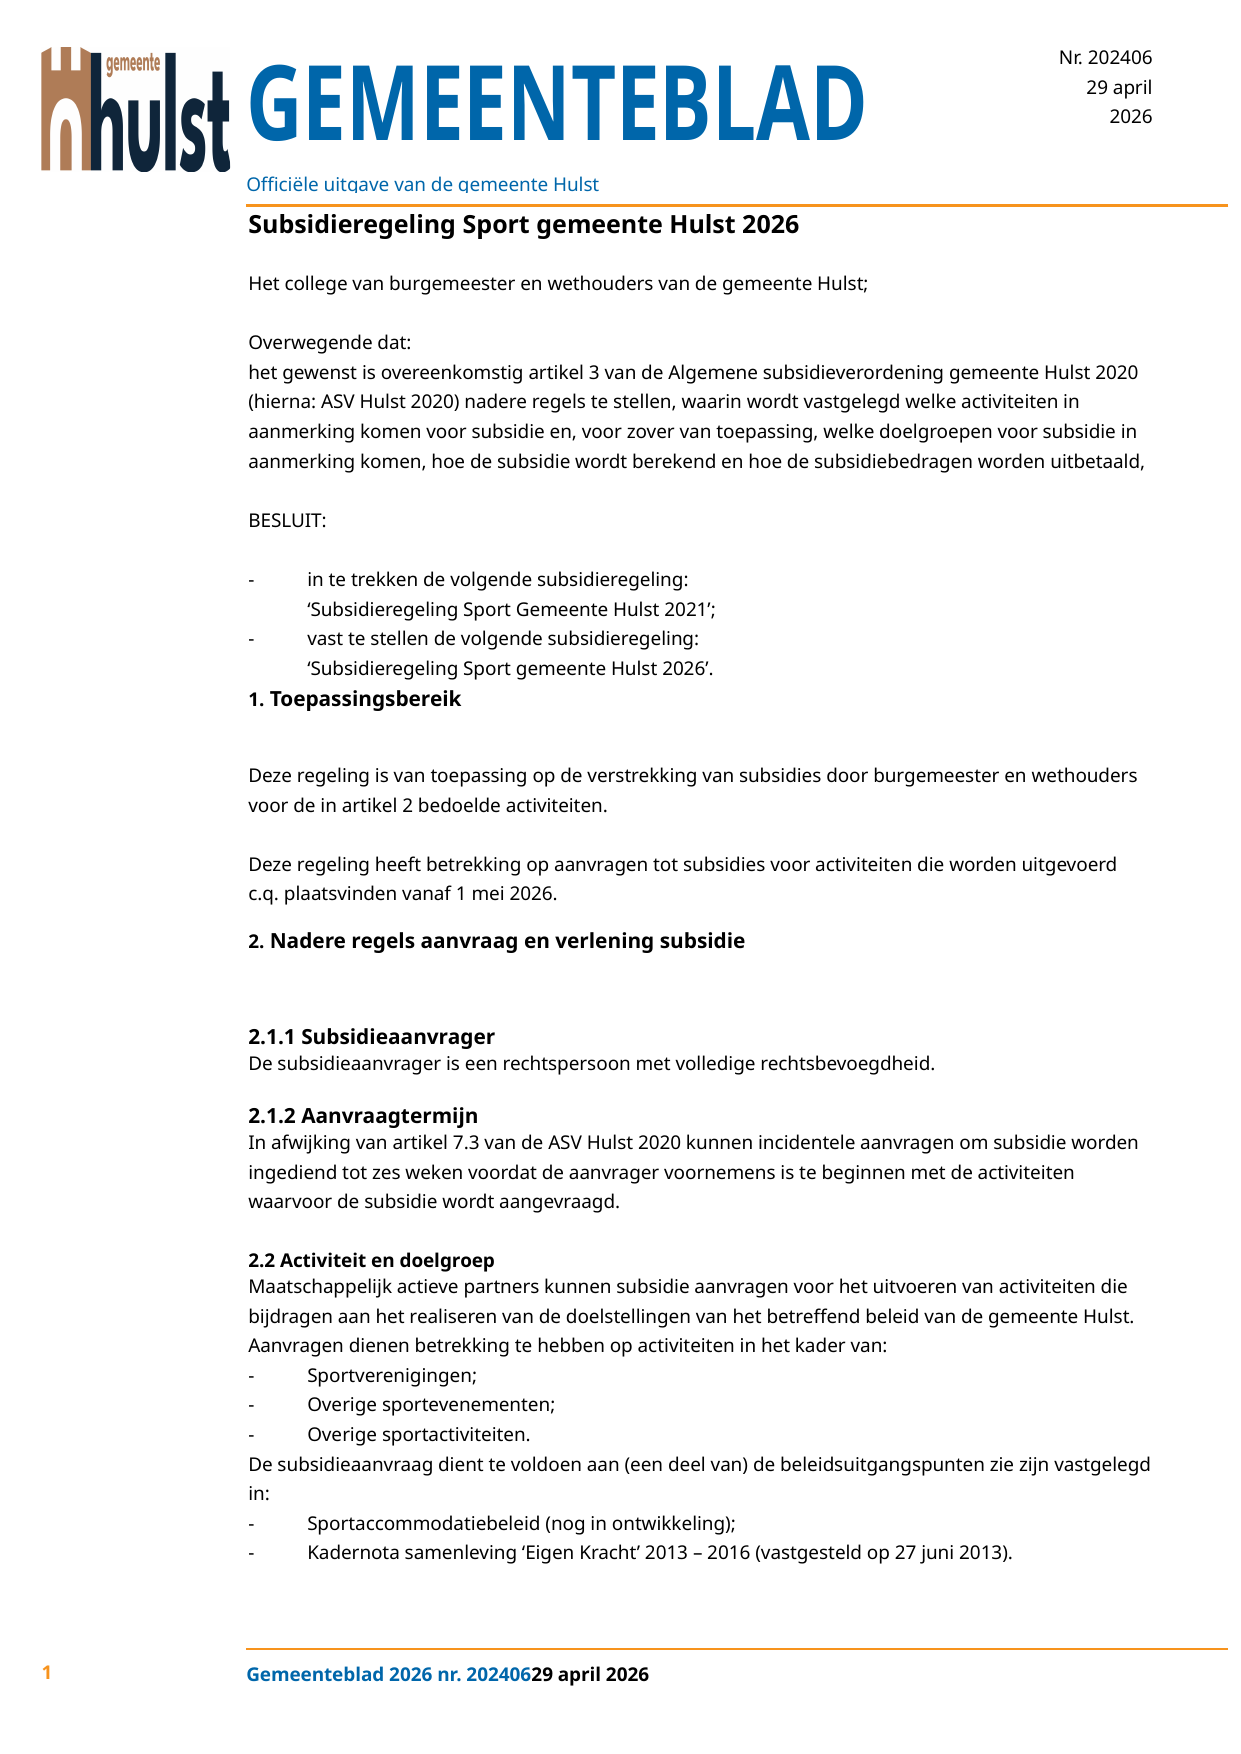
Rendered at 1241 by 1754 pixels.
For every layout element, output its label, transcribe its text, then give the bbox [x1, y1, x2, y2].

text 2.1.2 Aanvraagtermijn [248, 1101, 1152, 1129]
list vast te stellen de volgende subsidieregeling: [248, 625, 1152, 651]
list Overige sportactiviteiten. [248, 1421, 1152, 1447]
list ‘Subsidieregeling Sport gemeente Hulst 2026’. [248, 655, 1152, 681]
list Overige sportevenementen; [248, 1392, 1152, 1417]
text 1. Toepassingsbereik [248, 684, 1152, 713]
text In afwijking van artikel 7.3 van de ASV Hulst 2020 kunnen incidentele aanvragen om subsidie worden ingediend tot zes weken voordat de aanvrager voornemens is te beginnen met de activiteiten waarvoor de subsidie wordt aangevraagd. [248, 1129, 1152, 1214]
list Kadernota samenleving ‘Eigen Kracht’ 2013 – 2016 (vastgesteld op 27 juni 2013). [248, 1539, 1152, 1565]
text BESLUIT: [248, 507, 1152, 533]
text Het college van burgemeester en wethouders van de gemeente Hulst; [248, 270, 1152, 296]
text het gewenst is overeenkomstig artikel 3 van de Algemene subsidieverordening gemeente Hulst 2020 (hierna: ASV Hulst 2020) nadere regels te stellen, waarin wordt vastgelegd welke activiteiten in aanmerking komen voor subsidie en, voor zover van toepassing, welke doelgroepen voor subsidie in aanmerking komen, hoe de subsidie wordt berekend en hoe de subsidiebedragen worden uitbetaald, [248, 359, 1152, 473]
list ‘Subsidieregeling Sport Gemeente Hulst 2021’; [248, 596, 1152, 621]
list Sportverenigingen; [248, 1362, 1152, 1388]
text Overwegende dat: [248, 329, 1152, 355]
text 2.1.1 Subsidieaanvrager [248, 1022, 1152, 1050]
text Maatschappelijk actieve partners kunnen subsidie aanvragen voor het uitvoeren van activiteiten die bijdragen aan het realiseren van de doelstellingen van het betreffend beleid van de gemeente Hulst. Aanvragen dienen betrekking te hebben op activiteiten in het kader van: [248, 1273, 1152, 1358]
list Sportaccommodatiebeleid (nog in ontwikkeling); [248, 1510, 1152, 1536]
text 2. Nadere regels aanvraag en verlening subsidie [248, 926, 1152, 954]
text 2.2 Activiteit en doelgroep [248, 1248, 1152, 1273]
text Deze regeling heeft betrekking op aanvragen tot subsidies voor activiteiten die worden uitgevoerd c.q. plaatsvinden vanaf 1 mei 2026. [248, 851, 1152, 906]
text De subsidieaanvraag dient te voldoen aan (een deel van) de beleidsuitgangspunten zie zijn vastgelegd in: [248, 1451, 1152, 1506]
text Subsidieregeling Sport gemeente Hulst 2026 [248, 207, 1152, 241]
list in te trekken de volgende subsidieregeling: [248, 566, 1152, 592]
picture [41, 47, 231, 172]
text Deze regeling is van toepassing op de verstrekking van subsidies door burgemeester en wethouders voor de in artikel 2 bedoelde activiteiten. [248, 762, 1152, 817]
text De subsidieaanvrager is een rechtspersoon met volledige rechtsbevoegdheid. [248, 1050, 1152, 1076]
